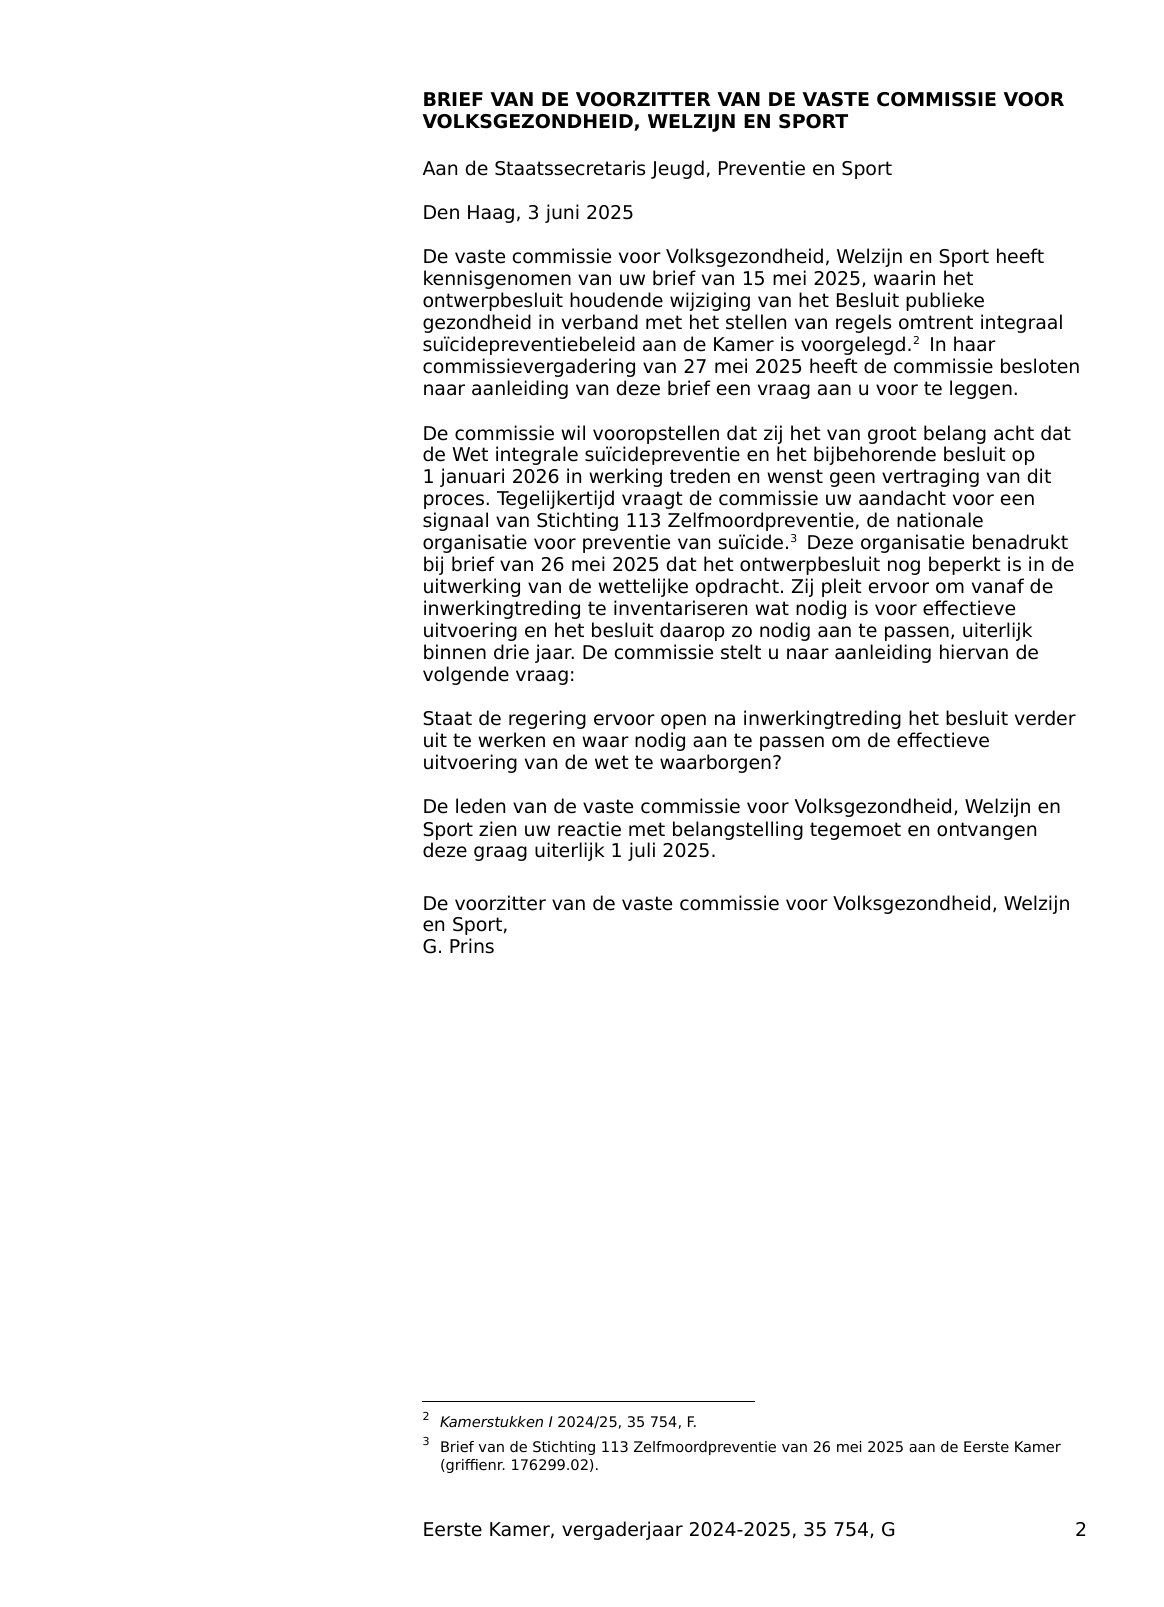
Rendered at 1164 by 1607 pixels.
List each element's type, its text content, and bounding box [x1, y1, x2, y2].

subtitle BRIEF VAN DE VOORZITTER VAN DE VASTE COMMISSIE VOOR VOLKSGEZONDHEID, WELZIJN EN SPORT [422, 89, 1087, 133]
text Kamerstukken I 2024/25, 35 754, F. [422, 1410, 1087, 1432]
text Den Haag, 3 juni 2025 [422, 202, 1087, 224]
text De voorzitter van de vaste commissie voor Volksgezondheid, Welzijn en Sport, G. Prins [422, 892, 1087, 958]
text Aan de Staatssecretaris Jeugd, Preventie en Sport [422, 158, 1087, 180]
text Brief van de Stichting 113 Zelfmoordpreventie van 26 mei 2025 aan de Eerste Kamer (griffienr. 176299.02). [422, 1435, 1087, 1474]
text De commissie wil vooropstellen dat zij het van groot belang acht dat de Wet integrale suïcidepreventie en het bijbehorende besluit op 1 januari 2026 in werking treden en wenst geen vertraging van dit proces. Tegelijkertijd vraagt de commissie uw aandacht voor een signaal van Stichting 113 Zelfmoordpreventie, de nationale organisatie voor preventie van suïcide. Deze organisatie benadrukt bij brief van 26 mei 2025 dat het ontwerpbesluit nog beperkt is in de uitwerking van de wettelijke opdracht. Zij pleit ervoor om vanaf de inwerkingtreding te inventariseren wat nodig is voor effectieve uitvoering en het besluit daarop zo nodig aan te passen, uiterlijk binnen drie jaar. De commissie stelt u naar aanleiding hiervan de volgende vraag: [422, 422, 1087, 686]
text Staat de regering ervoor open na inwerkingtreding het besluit verder uit te werken en waar nodig aan te passen om de effectieve uitvoering van de wet te waarborgen? [422, 708, 1087, 774]
text De leden van de vaste commissie voor Volksgezondheid, Welzijn en Sport zien uw reactie met belangstelling tegemoet en ontvangen deze graag uiterlijk 1 juli 2025. [422, 796, 1087, 862]
text De vaste commissie voor Volksgezondheid, Welzijn en Sport heeft kennisgenomen van uw brief van 15 mei 2025, waarin het ontwerpbesluit houdende wijziging van het Besluit publieke gezondheid in verband met het stellen van regels omtrent integraal suïcidepreventiebeleid aan de Kamer is voorgelegd. In haar commissievergadering van 27 mei 2025 heeft de commissie besloten naar aanleiding van deze brief een vraag aan u voor te leggen. [422, 246, 1087, 400]
